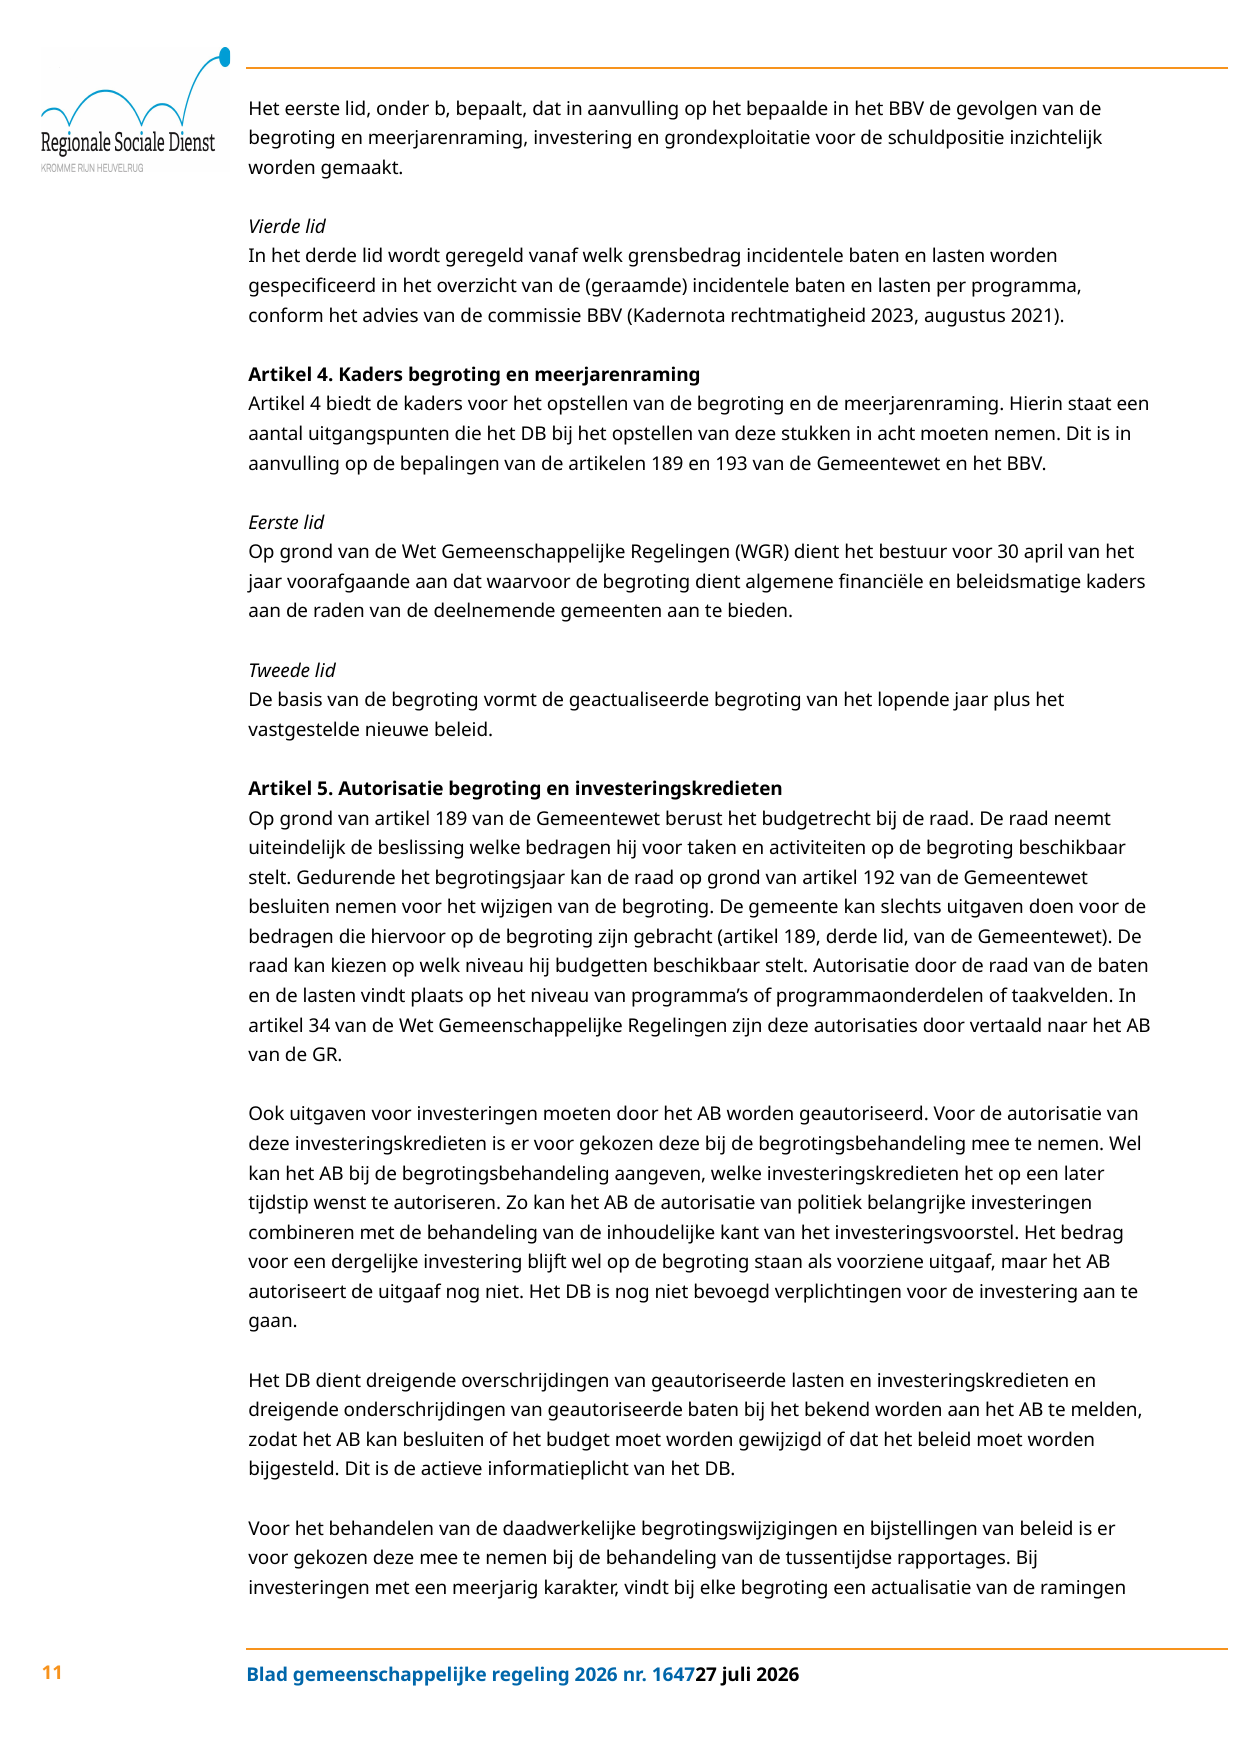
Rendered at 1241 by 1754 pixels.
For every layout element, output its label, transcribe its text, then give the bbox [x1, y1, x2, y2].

text Artikel 4 biedt de kaders voor het opstellen van de begroting en de meerjarenraming. Hierin staat een aantal uitgangspunten die het DB bij het opstellen van deze stukken in acht moeten nemen. Dit is in aanvulling op de bepalingen van de artikelen 189 en 193 van de Gemeentewet en het BBV. [248, 391, 1152, 476]
text Eerste lid [248, 509, 1152, 535]
text Op grond van artikel 189 van de Gemeentewet berust het budgetrecht bij de raad. De raad neemt uiteindelijk de beslissing welke bedragen hij voor taken en activiteiten op de begroting beschikbaar stelt. Gedurende het begrotingsjaar kan de raad op grond van artikel 192 van de Gemeentewet besluiten nemen voor het wijzigen van de begroting. De gemeente kan slechts uitgaven doen voor de bedragen die hiervoor op de begroting zijn gebracht (artikel 189, derde lid, van de Gemeentewet). De raad kan kiezen op welk niveau hij budgetten beschikbaar stelt. Autorisatie door de raad van de baten en de lasten vindt plaats op het niveau van programma’s of programmaonderdelen of taakvelden. In artikel 34 van de Wet Gemeenschappelijke Regelingen zijn deze autorisaties door vertaald naar het AB van de GR. [248, 805, 1152, 1067]
text Vierde lid [248, 213, 1152, 239]
text Artikel 4. Kaders begroting en meerjarenraming [248, 361, 1152, 387]
text Het DB dient dreigende overschrijdingen van geautoriseerde lasten en investeringskredieten en dreigende onderschrijdingen van geautoriseerde baten bij het bekend worden aan het AB te melden, zodat het AB kan besluiten of het budget moet worden gewijzigd of dat het beleid moet worden bijgesteld. Dit is de actieve informatieplicht van het DB. [248, 1367, 1152, 1481]
text Ook uitgaven voor investeringen moeten door het AB worden geautoriseerd. Voor de autorisatie van deze investeringskredieten is er voor gekozen deze bij de begrotingsbehandeling mee te nemen. Wel kan het AB bij de begrotingsbehandeling aangeven, welke investeringskredieten het op een later tijdstip wenst te autoriseren. Zo kan het AB de autorisatie van politiek belangrijke investeringen combineren met de behandeling van de inhoudelijke kant van het investeringsvoorstel. Het bedrag voor een dergelijke investering blijft wel op de begroting staan als voorziene uitgaaf, maar het AB autoriseert de uitgaaf nog niet. Het DB is nog niet bevoegd verplichtingen voor de investering aan te gaan. [248, 1101, 1152, 1333]
text Tweede lid [248, 657, 1152, 683]
text Voor het behandelen van de daadwerkelijke begrotingswijzigingen en bijstellingen van beleid is er voor gekozen deze mee te nemen bij de behandeling van de tussentijdse rapportages. Bij investeringen met een meerjarig karakter, vindt bij elke begroting een actualisatie van de ramingen [248, 1515, 1152, 1600]
text Het eerste lid, onder b, bepaalt, dat in aanvulling op het bepaalde in het BBV de gevolgen van de begroting en meerjarenraming, investering en grondexploitatie voor de schuldpositie inzichtelijk worden gemaakt. [248, 95, 1152, 180]
text De basis van de begroting vormt de geactualiseerde begroting van het lopende jaar plus het vastgestelde nieuwe beleid. [248, 686, 1152, 742]
picture [41, 47, 231, 172]
text Artikel 5. Autorisatie begroting en investeringskredieten [248, 775, 1152, 801]
text Op grond van de Wet Gemeenschappelijke Regelingen (WGR) dient het bestuur voor 30 april van het jaar voorafgaande aan dat waarvoor de begroting dient algemene financiële en beleidsmatige kaders aan de raden van de deelnemende gemeenten aan te bieden. [248, 538, 1152, 623]
text In het derde lid wordt geregeld vanaf welk grensbedrag incidentele baten en lasten worden gespecificeerd in het overzicht van de (geraamde) incidentele baten en lasten per programma, conform het advies van de commissie BBV (Kadernota rechtmatigheid 2023, augustus 2021). [248, 243, 1152, 328]
